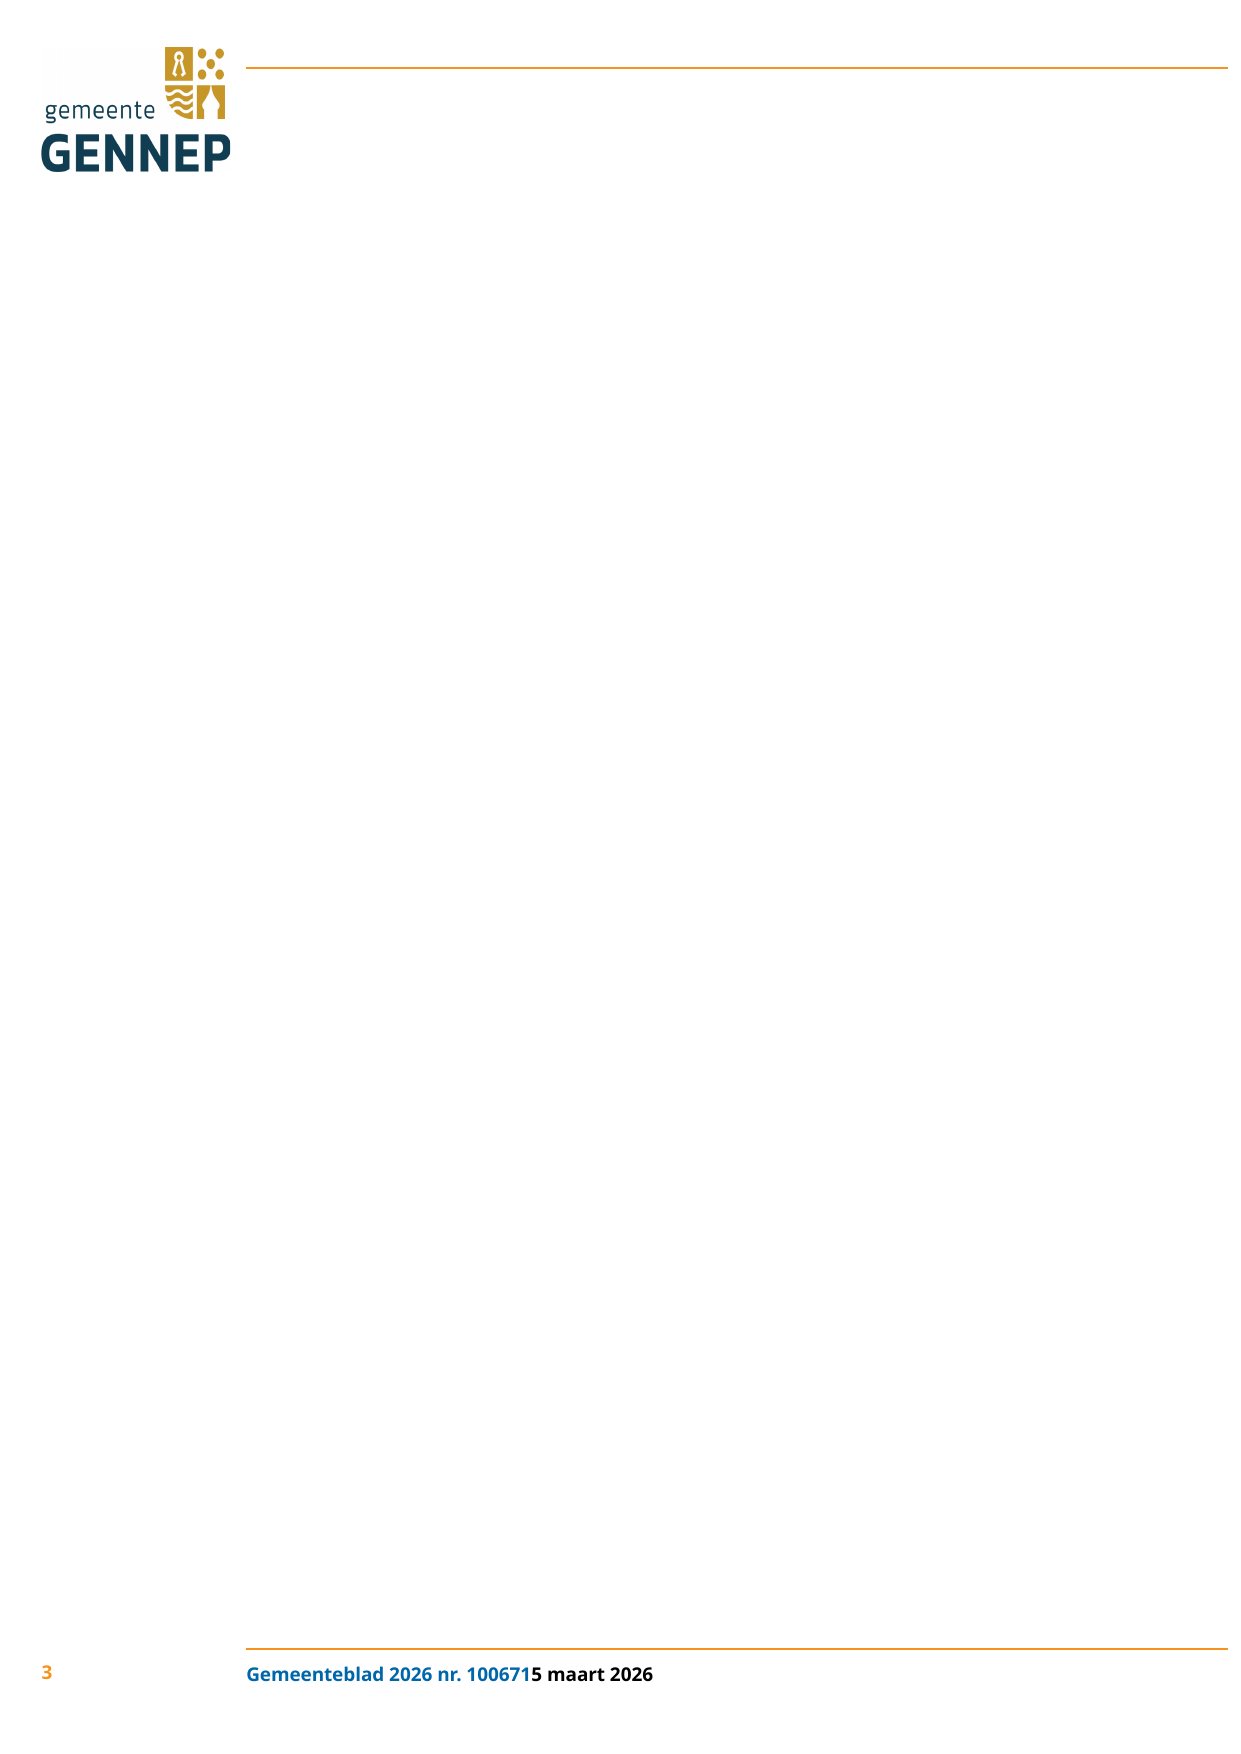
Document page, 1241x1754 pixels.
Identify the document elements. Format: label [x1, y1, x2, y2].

picture [41, 47, 231, 172]
